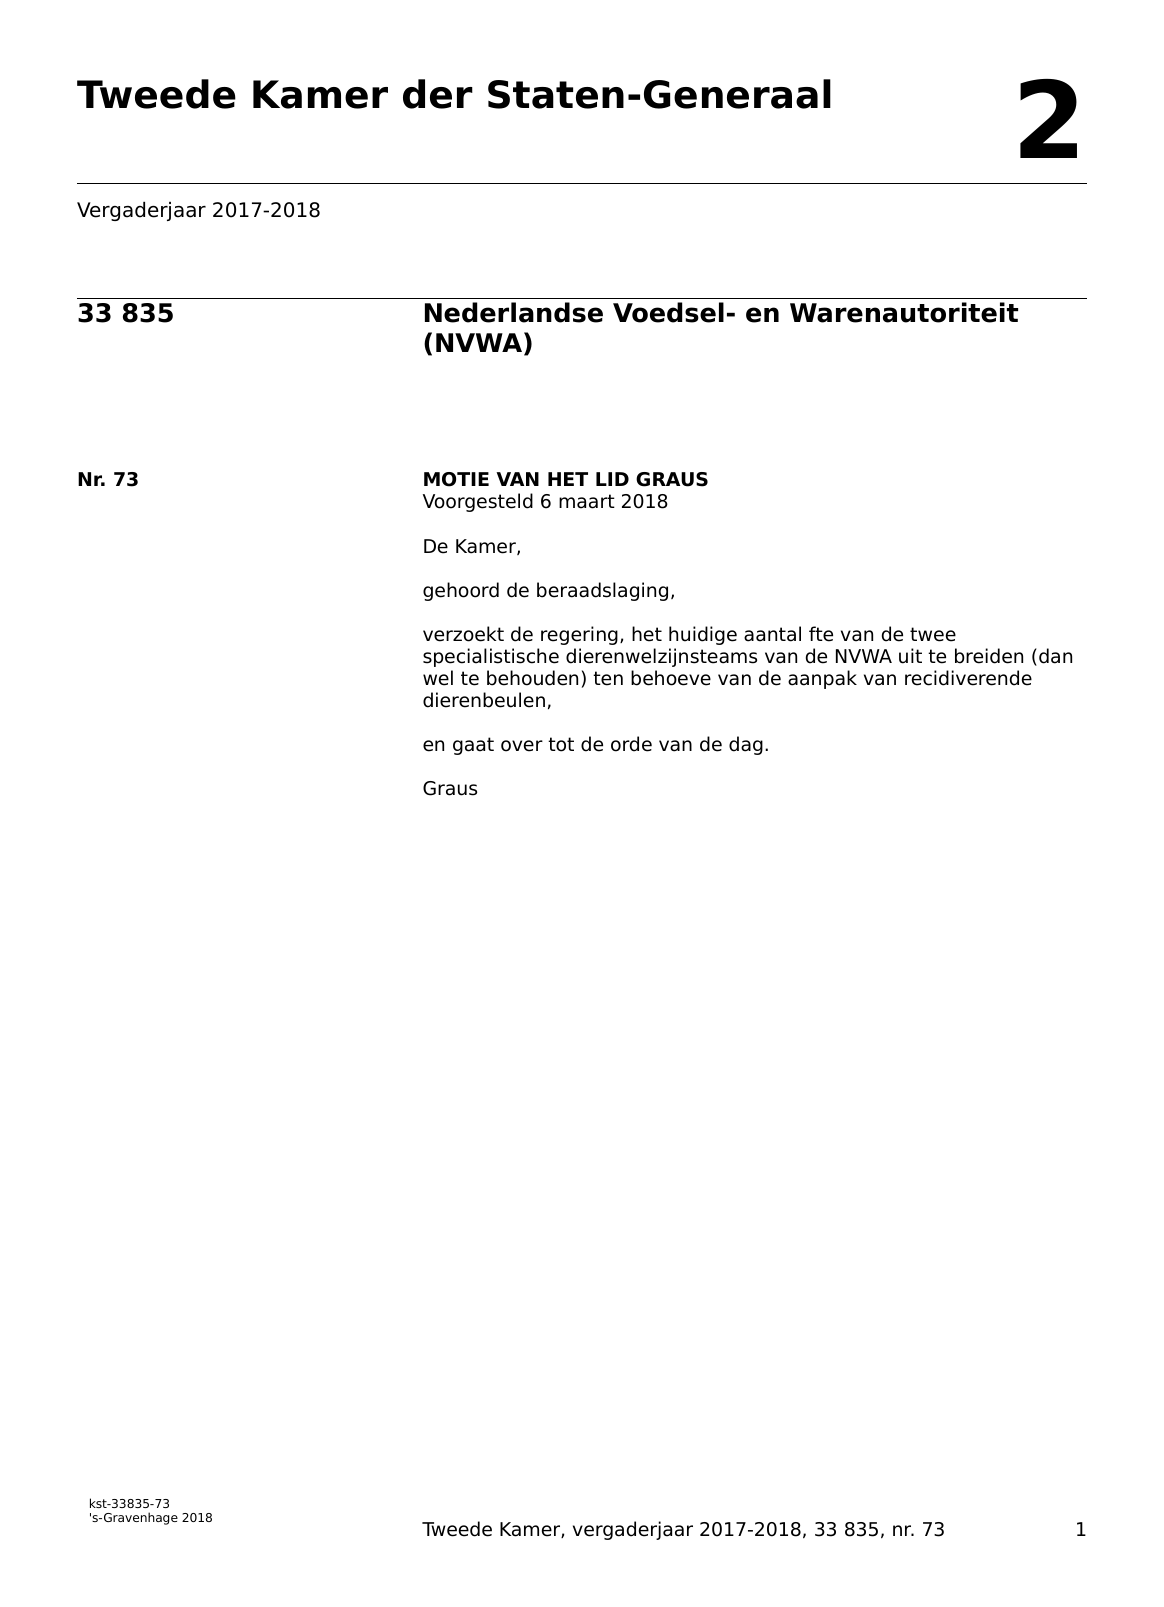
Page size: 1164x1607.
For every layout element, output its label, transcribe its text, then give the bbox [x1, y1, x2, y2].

text De Kamer, [422, 536, 1087, 557]
subtitle 33 835 Nederlandse Voedsel- en Warenautoriteit (NVWA) [77, 299, 1087, 358]
text 's-Gravenhage 2018 [88, 1511, 323, 1525]
text kst-33835-73 [88, 1497, 323, 1511]
text gehoord de beraadslaging, [422, 580, 1087, 602]
text verzoekt de regering, het huidige aantal fte van de twee specialistische dierenwelzijnsteams van de NVWA uit te breiden (dan wel te behouden) ten behoeve van de aanpak van recidiverende dierenbeulen, [422, 624, 1087, 712]
table_header Tweede Kamer der Staten-Generaal [77, 59, 886, 183]
text Graus [422, 778, 1087, 800]
subtitle Nr. 73 MOTIE VAN HET LID GRAUS [77, 469, 1087, 491]
table_cell Vergaderjaar 2017-2018 [77, 184, 1087, 298]
table_header 2 [886, 59, 1087, 183]
text en gaat over tot de orde van de dag. [422, 734, 1087, 756]
text Voorgesteld 6 maart 2018 [422, 491, 1087, 513]
